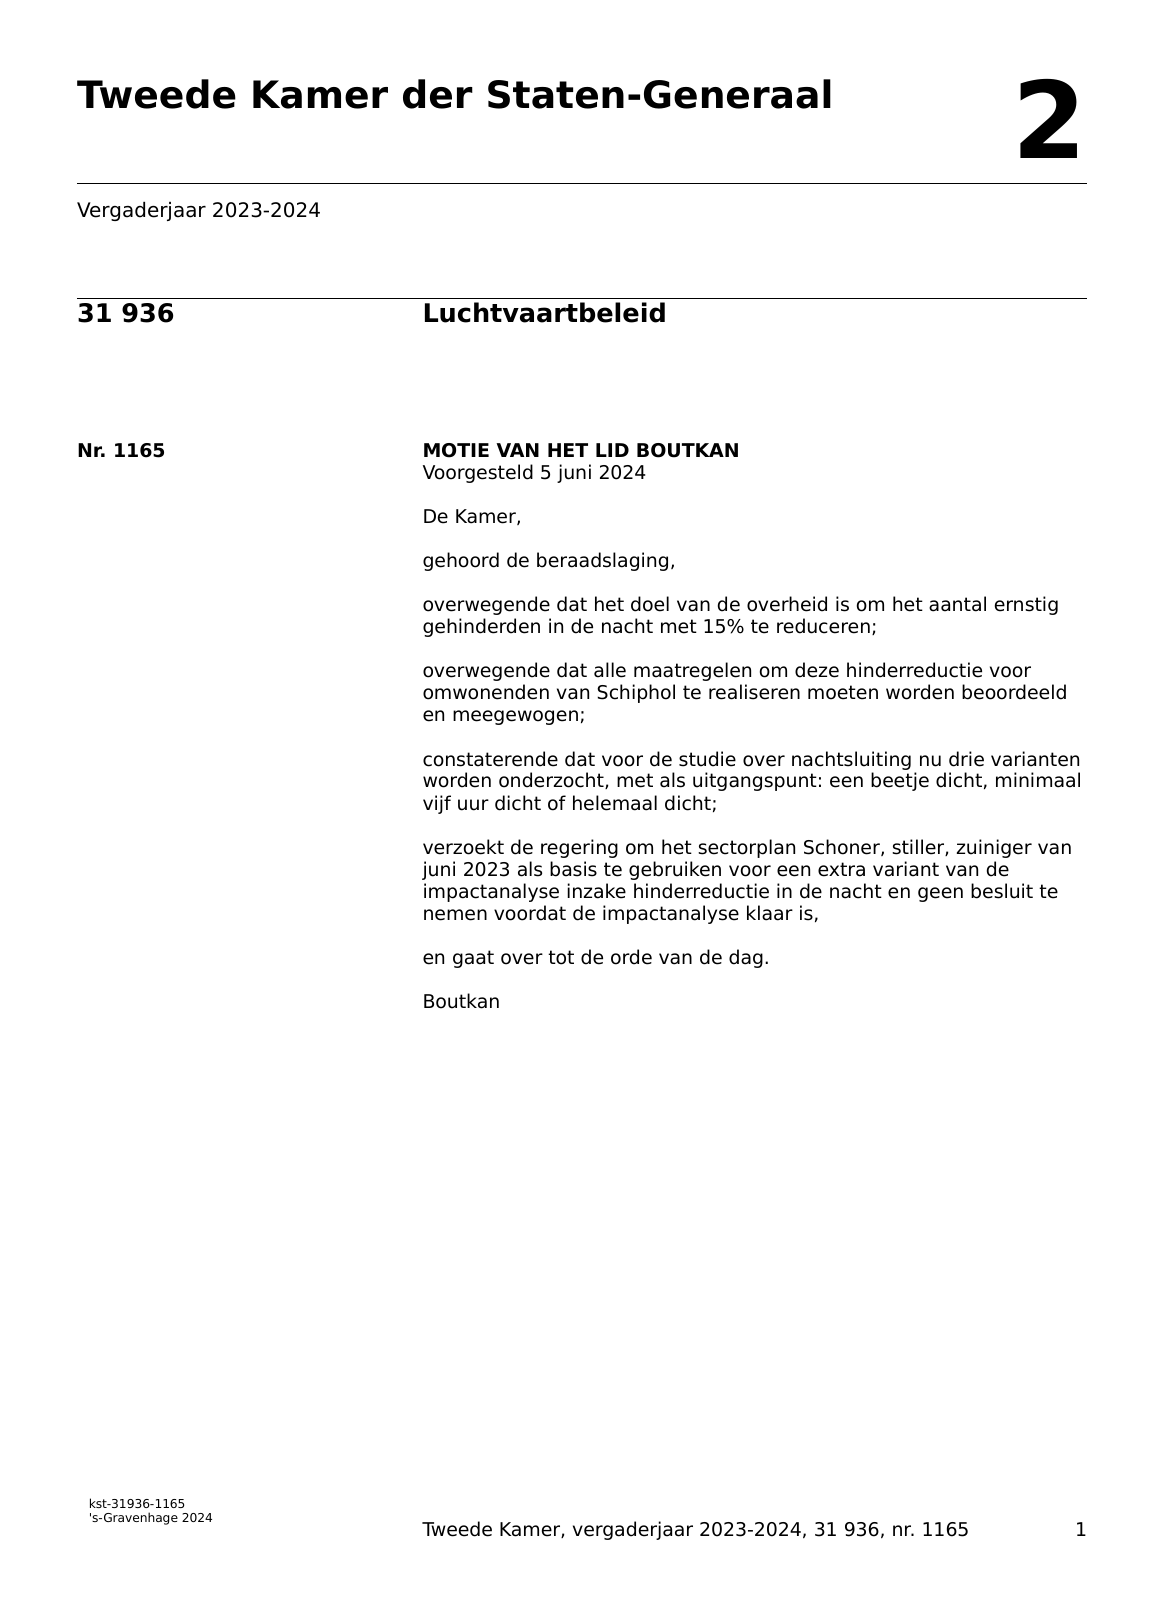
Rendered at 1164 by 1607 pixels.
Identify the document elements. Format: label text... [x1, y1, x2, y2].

text en gaat over tot de orde van de dag. [422, 947, 1087, 969]
table_cell Vergaderjaar 2023-2024 [77, 184, 1087, 298]
text De Kamer, [422, 506, 1087, 528]
text verzoekt de regering om het sectorplan Schoner, stiller, zuiniger van juni 2023 als basis te gebruiken voor een extra variant van de impactanalyse inzake hinderreductie in de nacht en geen besluit te nemen voordat de impactanalyse klaar is, [422, 837, 1087, 924]
text gehoord de beraadslaging, [422, 550, 1087, 572]
text Boutkan [422, 991, 1087, 1013]
table_header Tweede Kamer der Staten-Generaal [77, 59, 886, 183]
text Voorgesteld 5 juni 2024 [422, 462, 1087, 484]
text kst-31936-1165 [88, 1497, 323, 1511]
text 's-Gravenhage 2024 [88, 1511, 323, 1525]
text overwegende dat het doel van de overheid is om het aantal ernstig gehinderden in de nacht met 15% te reduceren; [422, 594, 1087, 638]
text constaterende dat voor de studie over nachtsluiting nu drie varianten worden onderzocht, met als uitgangspunt: een beetje dicht, minimaal vijf uur dicht of helemaal dicht; [422, 748, 1087, 814]
text overwegende dat alle maatregelen om deze hinderreductie voor omwonenden van Schiphol te realiseren moeten worden beoordeeld en meegewogen; [422, 660, 1087, 726]
table_header 2 [886, 59, 1087, 183]
subtitle Nr. 1165 MOTIE VAN HET LID BOUTKAN [77, 440, 1087, 462]
subtitle 31 936 Luchtvaartbeleid [77, 299, 1087, 329]
